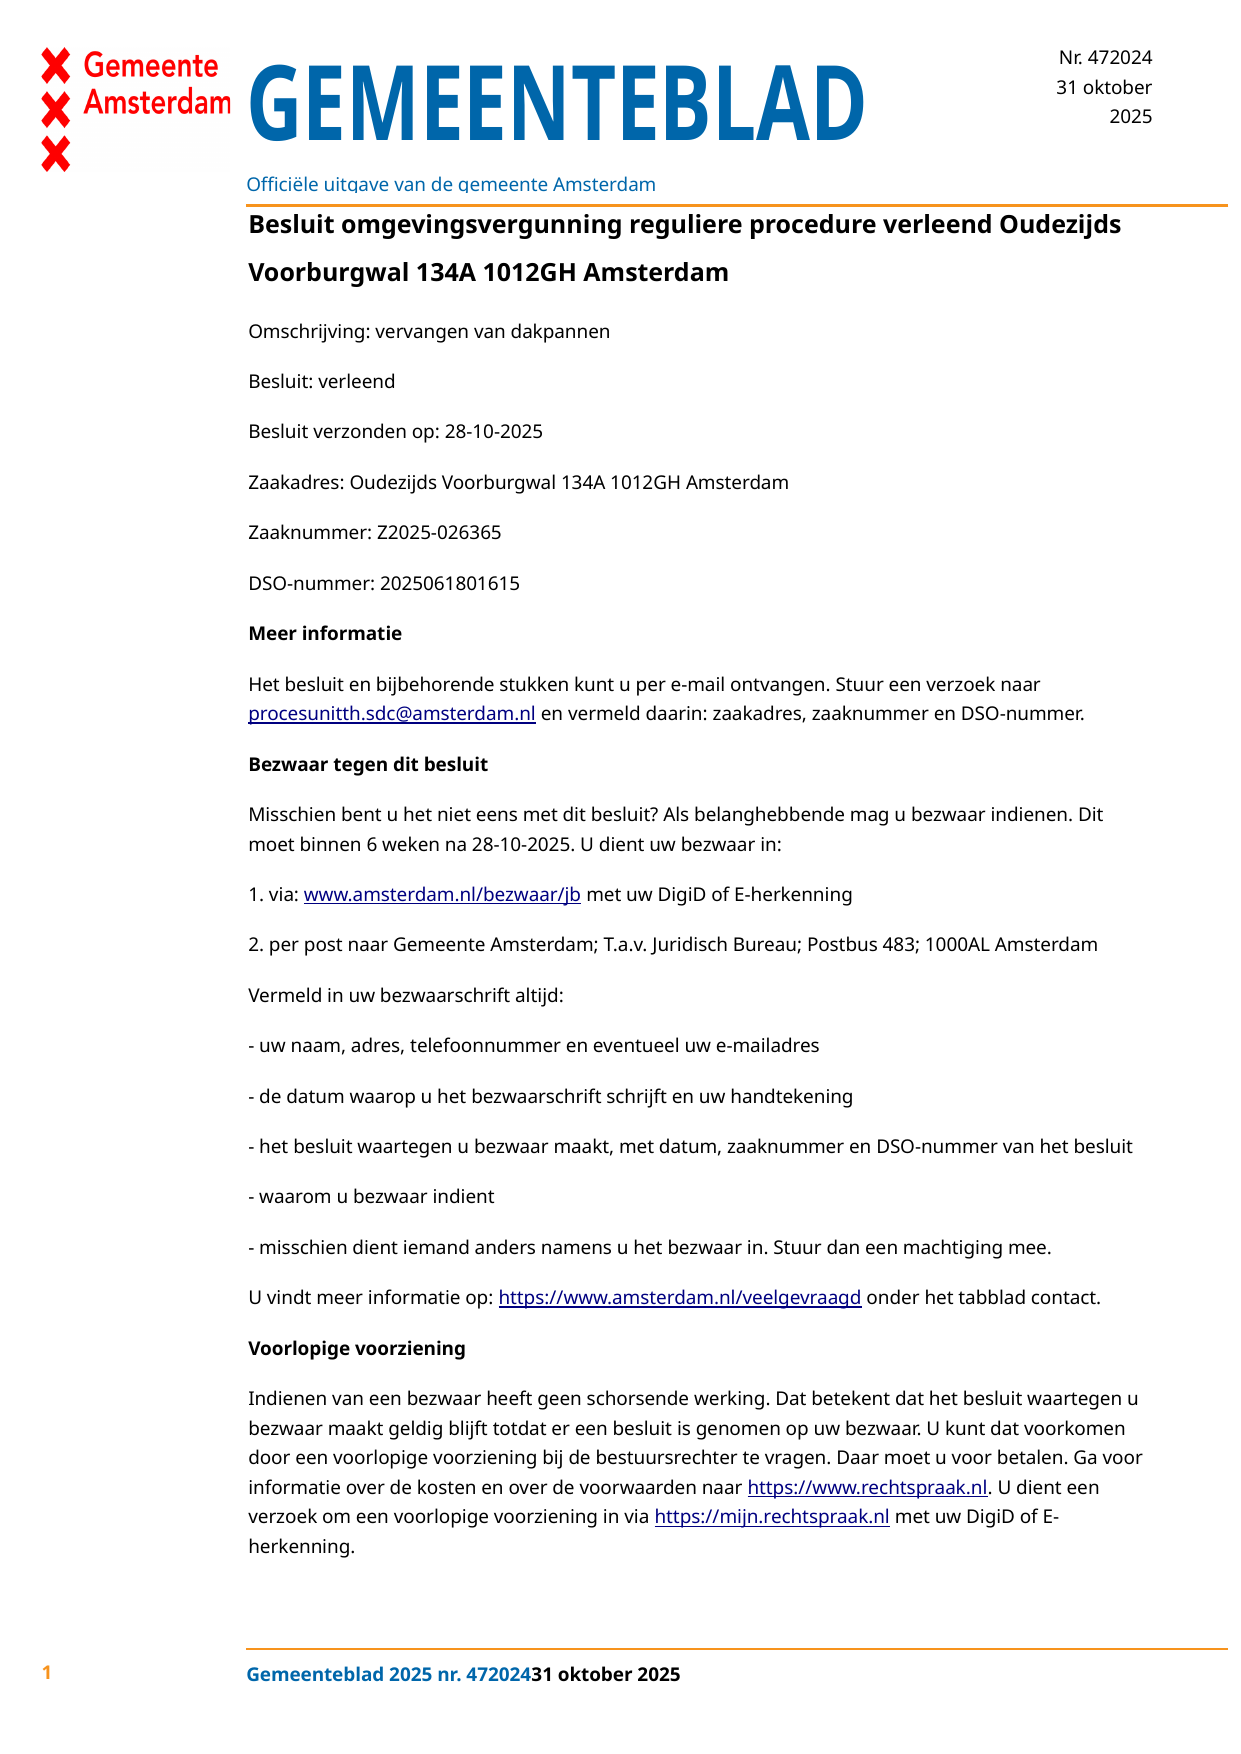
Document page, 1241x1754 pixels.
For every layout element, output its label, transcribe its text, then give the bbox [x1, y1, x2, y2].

text Besluit omgevingsvergunning reguliere procedure verleend Oudezijds Voorburgwal 134A 1012GH Amsterdam [248, 207, 1152, 288]
text - misschien dient iemand anders namens u het bezwaar in. Stuur dan een machtiging mee. [248, 1234, 1152, 1260]
text Zaaknummer: Z2025-026365 [248, 519, 1152, 545]
text Omschrijving: vervangen van dakpannen [248, 318, 1152, 344]
text - waarom u bezwaar indient [248, 1184, 1152, 1209]
text 1. via: www.amsterdam.nl/bezwaar/jb met uw DigiD of E-herkenning [248, 881, 1152, 907]
text - uw naam, adres, telefoonnummer en eventueel uw e-mailadres [248, 1032, 1152, 1058]
text Besluit: verleend [248, 368, 1152, 394]
text U vindt meer informatie op: https://www.amsterdam.nl/veelgevraagd onder het tabblad contact. [248, 1284, 1152, 1310]
text - de datum waarop u het bezwaarschrift schrijft en uw handtekening [248, 1083, 1152, 1109]
text Vermeld in uw bezwaarschrift altijd: [248, 982, 1152, 1008]
text Voorlopige voorziening [248, 1335, 1152, 1361]
text Bezwaar tegen dit besluit [248, 751, 1152, 777]
text - het besluit waartegen u bezwaar maakt, met datum, zaaknummer en DSO-nummer van het besluit [248, 1133, 1152, 1159]
text Misschien bent u het niet eens met dit besluit? Als belanghebbende mag u bezwaar indienen. Dit moet binnen 6 weken na 28-10-2025. U dient uw bezwaar in: [248, 801, 1152, 857]
text Besluit verzonden op: 28-10-2025 [248, 419, 1152, 444]
text 2. per post naar Gemeente Amsterdam; T.a.v. Juridisch Bureau; Postbus 483; 1000AL Amsterdam [248, 932, 1152, 957]
text Meer informatie [248, 620, 1152, 646]
text Indienen van een bezwaar heeft geen schorsende werking. Dat betekent dat het besluit waartegen u bezwaar maakt geldig blijft totdat er een besluit is genomen op uw bezwaar. U kunt dat voorkomen door een voorlopige voorziening bij de bestuursrechter te vragen. Daar moet u voor betalen. Ga voor informatie over de kosten en over de voorwaarden naar https://www.rechtspraak.nl. U dient een verzoek om een voorlopige voorziening in via https://mijn.rechtspraak.nl met uw DigiD of E-herkenning. [248, 1385, 1152, 1559]
text DSO-nummer: 2025061801615 [248, 570, 1152, 596]
text Het besluit en bijbehorende stukken kunt u per e-mail ontvangen. Stuur een verzoek naar procesunitth.sdc@amsterdam.nl en vermeld daarin: zaakadres, zaaknummer en DSO-nummer. [248, 671, 1152, 726]
text Zaakadres: Oudezijds Voorburgwal 134A 1012GH Amsterdam [248, 469, 1152, 495]
picture [41, 47, 231, 172]
